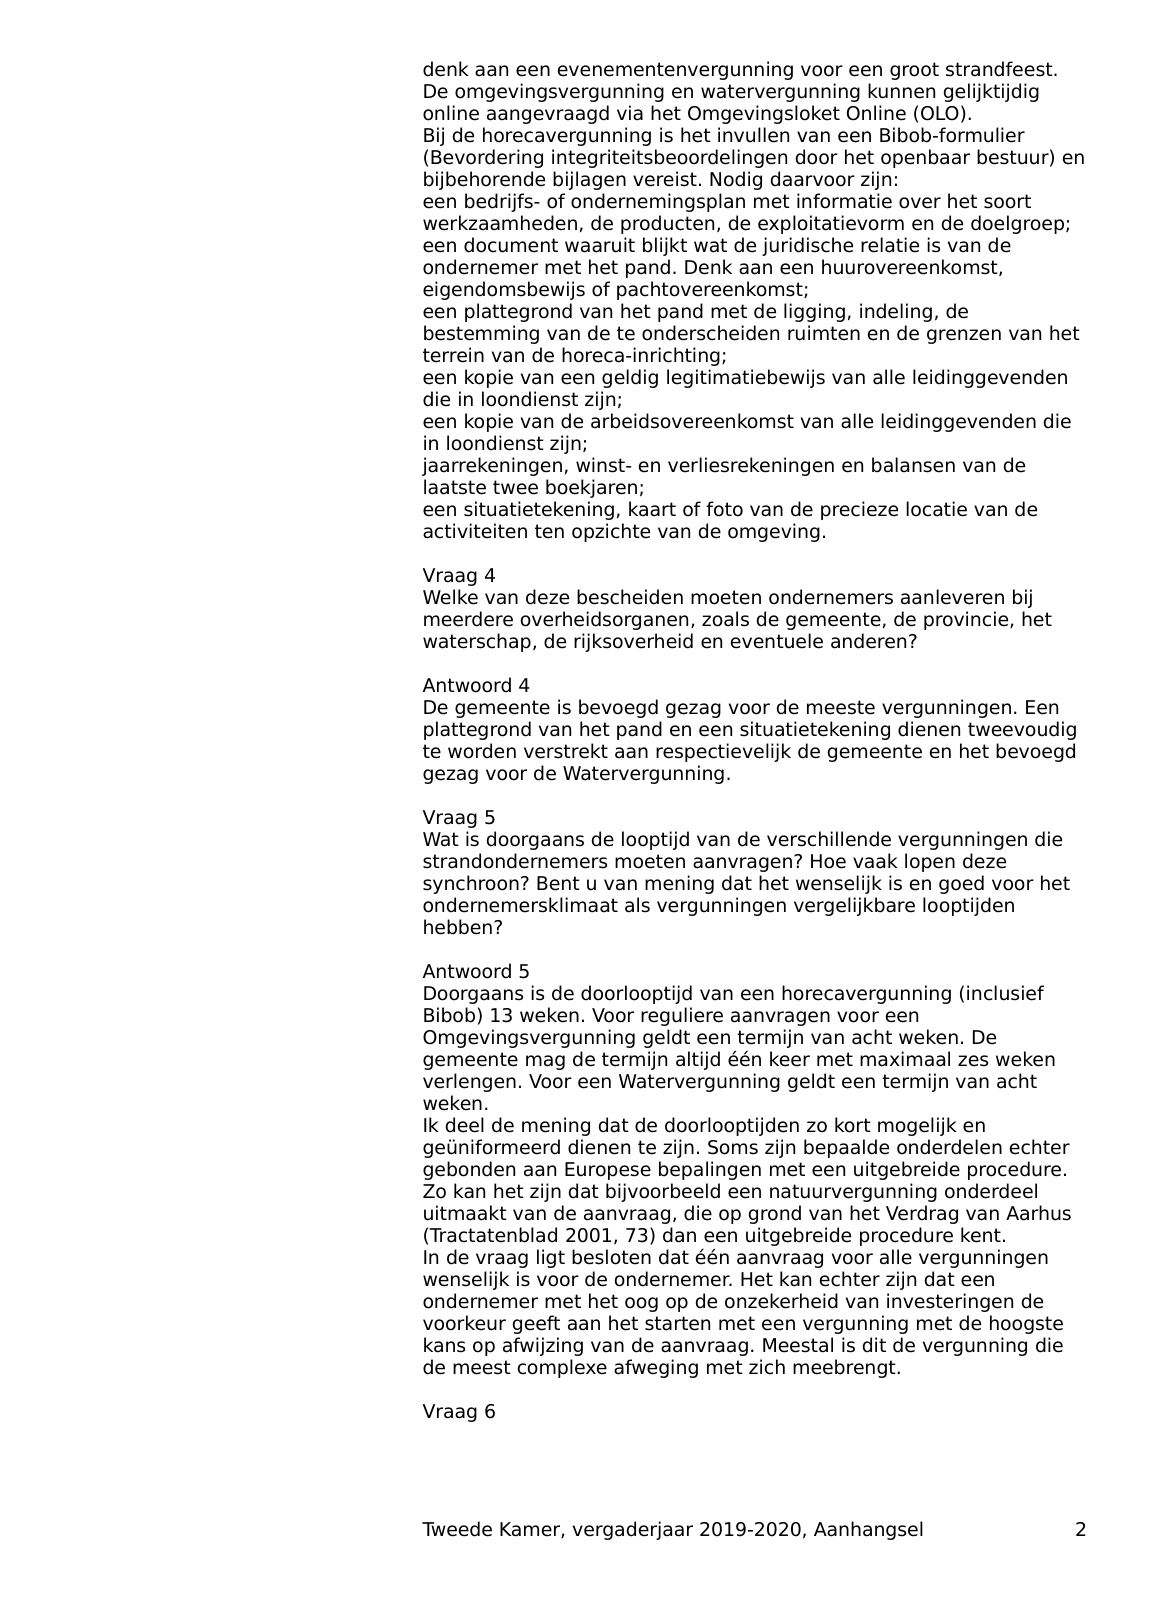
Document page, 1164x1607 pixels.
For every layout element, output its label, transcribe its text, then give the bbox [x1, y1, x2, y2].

text Antwoord 5 [422, 961, 1087, 983]
text Antwoord 4 [422, 675, 1087, 697]
text Vraag 5 [422, 807, 1087, 829]
text een situatietekening, kaart of foto van de precieze locatie van de activiteiten ten opzichte van de omgeving. [422, 499, 1087, 543]
text In de vraag ligt besloten dat één aanvraag voor alle vergunningen wenselijk is voor de ondernemer. Het kan echter zijn dat een ondernemer met het oog op de onzekerheid van investeringen de voorkeur geeft aan het starten met een vergunning met de hoogste kans op afwijzing van de aanvraag. Meestal is dit de vergunning die de meest complexe afweging met zich meebrengt. [422, 1247, 1087, 1379]
text Wat is doorgaans de looptijd van de verschillende vergunningen die strandondernemers moeten aanvragen? Hoe vaak lopen deze synchroon? Bent u van mening dat het wenselijk is en goed voor het ondernemersklimaat als vergunningen vergelijkbare looptijden hebben? [422, 829, 1087, 939]
text Ik deel de mening dat de doorlooptijden zo kort mogelijk en geüniformeerd dienen te zijn. Soms zijn bepaalde onderdelen echter gebonden aan Europese bepalingen met een uitgebreide procedure. Zo kan het zijn dat bijvoorbeeld een natuurvergunning onderdeel uitmaakt van de aanvraag, die op grond van het Verdrag van Aarhus (Tractatenblad 2001, 73) dan een uitgebreide procedure kent. [422, 1115, 1087, 1247]
text een kopie van de arbeidsovereenkomst van alle leidinggevenden die in loondienst zijn; [422, 411, 1087, 455]
text Vraag 6 [422, 1401, 1087, 1423]
text denk aan een evenementenvergunning voor een groot strandfeest. De omgevingsvergunning en watervergunning kunnen gelijktijdig online aangevraagd via het Omgevingsloket Online (OLO). [422, 59, 1087, 125]
text Doorgaans is de doorlooptijd van een horecavergunning (inclusief Bibob) 13 weken. Voor reguliere aanvragen voor een Omgevingsvergunning geldt een termijn van acht weken. De gemeente mag de termijn altijd één keer met maximaal zes weken verlengen. Voor een Watervergunning geldt een termijn van acht weken. [422, 983, 1087, 1115]
text een plattegrond van het pand met de ligging, indeling, de bestemming van de te onderscheiden ruimten en de grenzen van het terrein van de horeca-inrichting; [422, 301, 1087, 367]
text Bij de horecavergunning is het invullen van een Bibob-formulier (Bevordering integriteitsbeoordelingen door het openbaar bestuur) en bijbehorende bijlagen vereist. Nodig daarvoor zijn: [422, 125, 1087, 191]
text Vraag 4 [422, 565, 1087, 587]
text De gemeente is bevoegd gezag voor de meeste vergunningen. Een plattegrond van het pand en een situatietekening dienen tweevoudig te worden verstrekt aan respectievelijk de gemeente en het bevoegd gezag voor de Watervergunning. [422, 697, 1087, 785]
text een bedrijfs- of ondernemingsplan met informatie over het soort werkzaamheden, de producten, de exploitatievorm en de doelgroep; [422, 191, 1087, 235]
text jaarrekeningen, winst- en verliesrekeningen en balansen van de laatste twee boekjaren; [422, 455, 1087, 499]
text een kopie van een geldig legitimatiebewijs van alle leidinggevenden die in loondienst zijn; [422, 367, 1087, 411]
text een document waaruit blijkt wat de juridische relatie is van de ondernemer met het pand. Denk aan een huurovereenkomst, eigendomsbewijs of pachtovereenkomst; [422, 235, 1087, 301]
text Welke van deze bescheiden moeten ondernemers aanleveren bij meerdere overheidsorganen, zoals de gemeente, de provincie, het waterschap, de rijksoverheid en eventuele anderen? [422, 587, 1087, 653]
